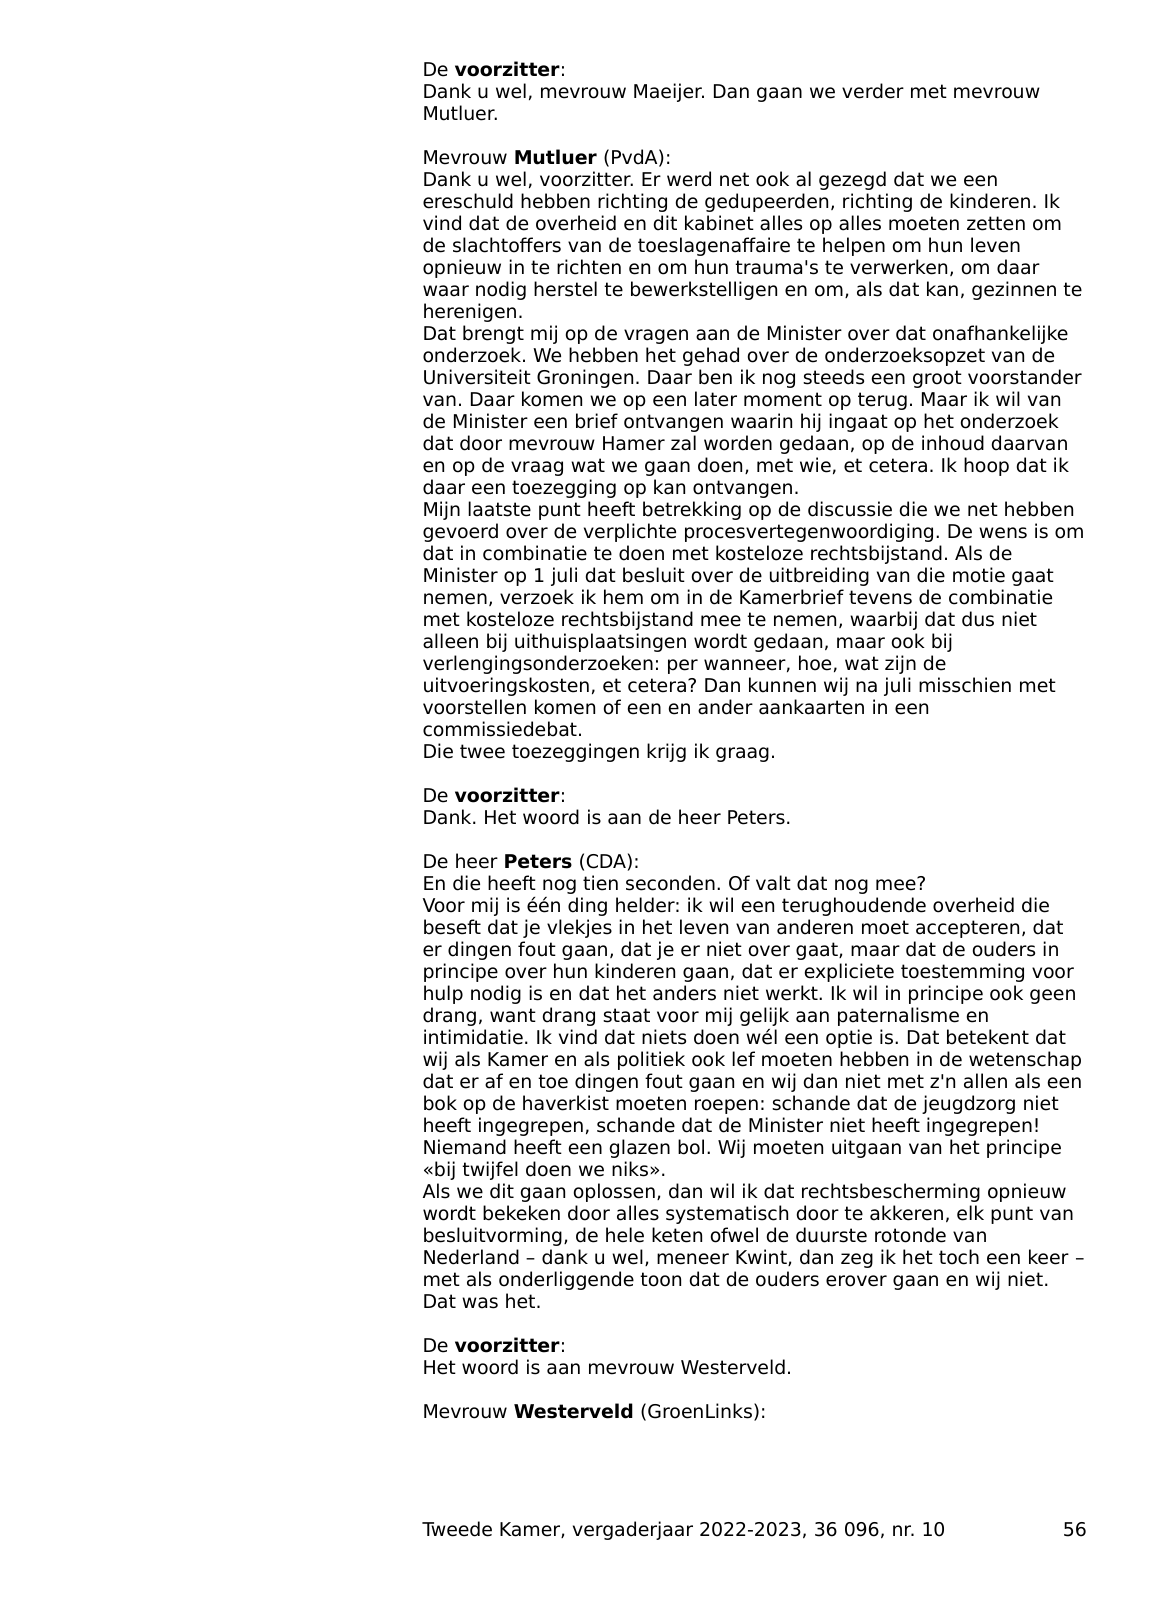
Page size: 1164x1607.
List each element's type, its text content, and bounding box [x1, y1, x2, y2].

text Mevrouw Mutluer (PvdA): [422, 147, 1087, 169]
text En die heeft nog tien seconden. Of valt dat nog mee? [422, 873, 1087, 895]
text Dat was het. [422, 1291, 1087, 1312]
text Mevrouw Westerveld (GroenLinks): [422, 1401, 1087, 1423]
text Als we dit gaan oplossen, dan wil ik dat rechtsbescherming opnieuw wordt bekeken door alles systematisch door te akkeren, elk punt van besluitvorming, de hele keten ofwel de duurste rotonde van Nederland – dank u wel, meneer Kwint, dan zeg ik het toch een keer – met als onderliggende toon dat de ouders erover gaan en wij niet. [422, 1181, 1087, 1291]
text De voorzitter: [422, 1335, 1087, 1357]
text De heer Peters (CDA): [422, 851, 1087, 873]
text De voorzitter: [422, 785, 1087, 807]
text Dank u wel, voorzitter. Er werd net ook al gezegd dat we een ereschuld hebben richting de gedupeerden, richting de kinderen. Ik vind dat de overheid en dit kabinet alles op alles moeten zetten om de slachtoffers van de toeslagenaffaire te helpen om hun leven opnieuw in te richten en om hun trauma's te verwerken, om daar waar nodig herstel te bewerkstelligen en om, als dat kan, gezinnen te herenigen. [422, 169, 1087, 323]
text De voorzitter: [422, 59, 1087, 81]
text Dat brengt mij op de vragen aan de Minister over dat onafhankelijke onderzoek. We hebben het gehad over de onderzoeksopzet van de Universiteit Groningen. Daar ben ik nog steeds een groot voorstander van. Daar komen we op een later moment op terug. Maar ik wil van de Minister een brief ontvangen waarin hij ingaat op het onderzoek dat door mevrouw Hamer zal worden gedaan, op de inhoud daarvan en op de vraag wat we gaan doen, met wie, et cetera. Ik hoop dat ik daar een toezegging op kan ontvangen. [422, 323, 1087, 499]
text Die twee toezeggingen krijg ik graag. [422, 741, 1087, 763]
text Dank. Het woord is aan de heer Peters. [422, 807, 1087, 829]
text Voor mij is één ding helder: ik wil een terughoudende overheid die beseft dat je vlekjes in het leven van anderen moet accepteren, dat er dingen fout gaan, dat je er niet over gaat, maar dat de ouders in principe over hun kinderen gaan, dat er expliciete toestemming voor hulp nodig is en dat het anders niet werkt. Ik wil in principe ook geen drang, want drang staat voor mij gelijk aan paternalisme en intimidatie. Ik vind dat niets doen wél een optie is. Dat betekent dat wij als Kamer en als politiek ook lef moeten hebben in de wetenschap dat er af en toe dingen fout gaan en wij dan niet met z'n allen als een bok op de haverkist moeten roepen: schande dat de jeugdzorg niet heeft ingegrepen, schande dat de Minister niet heeft ingegrepen! Niemand heeft een glazen bol. Wij moeten uitgaan van het principe «bij twijfel doen we niks». [422, 895, 1087, 1181]
text Mijn laatste punt heeft betrekking op de discussie die we net hebben gevoerd over de verplichte procesvertegenwoordiging. De wens is om dat in combinatie te doen met kosteloze rechtsbijstand. Als de Minister op 1 juli dat besluit over de uitbreiding van die motie gaat nemen, verzoek ik hem om in de Kamerbrief tevens de combinatie met kosteloze rechtsbijstand mee te nemen, waarbij dat dus niet alleen bij uithuisplaatsingen wordt gedaan, maar ook bij verlengingsonderzoeken: per wanneer, hoe, wat zijn de uitvoeringskosten, et cetera? Dan kunnen wij na juli misschien met voorstellen komen of een en ander aankaarten in een commissiedebat. [422, 499, 1087, 741]
text Het woord is aan mevrouw Westerveld. [422, 1357, 1087, 1379]
text Dank u wel, mevrouw Maeijer. Dan gaan we verder met mevrouw Mutluer. [422, 81, 1087, 125]
